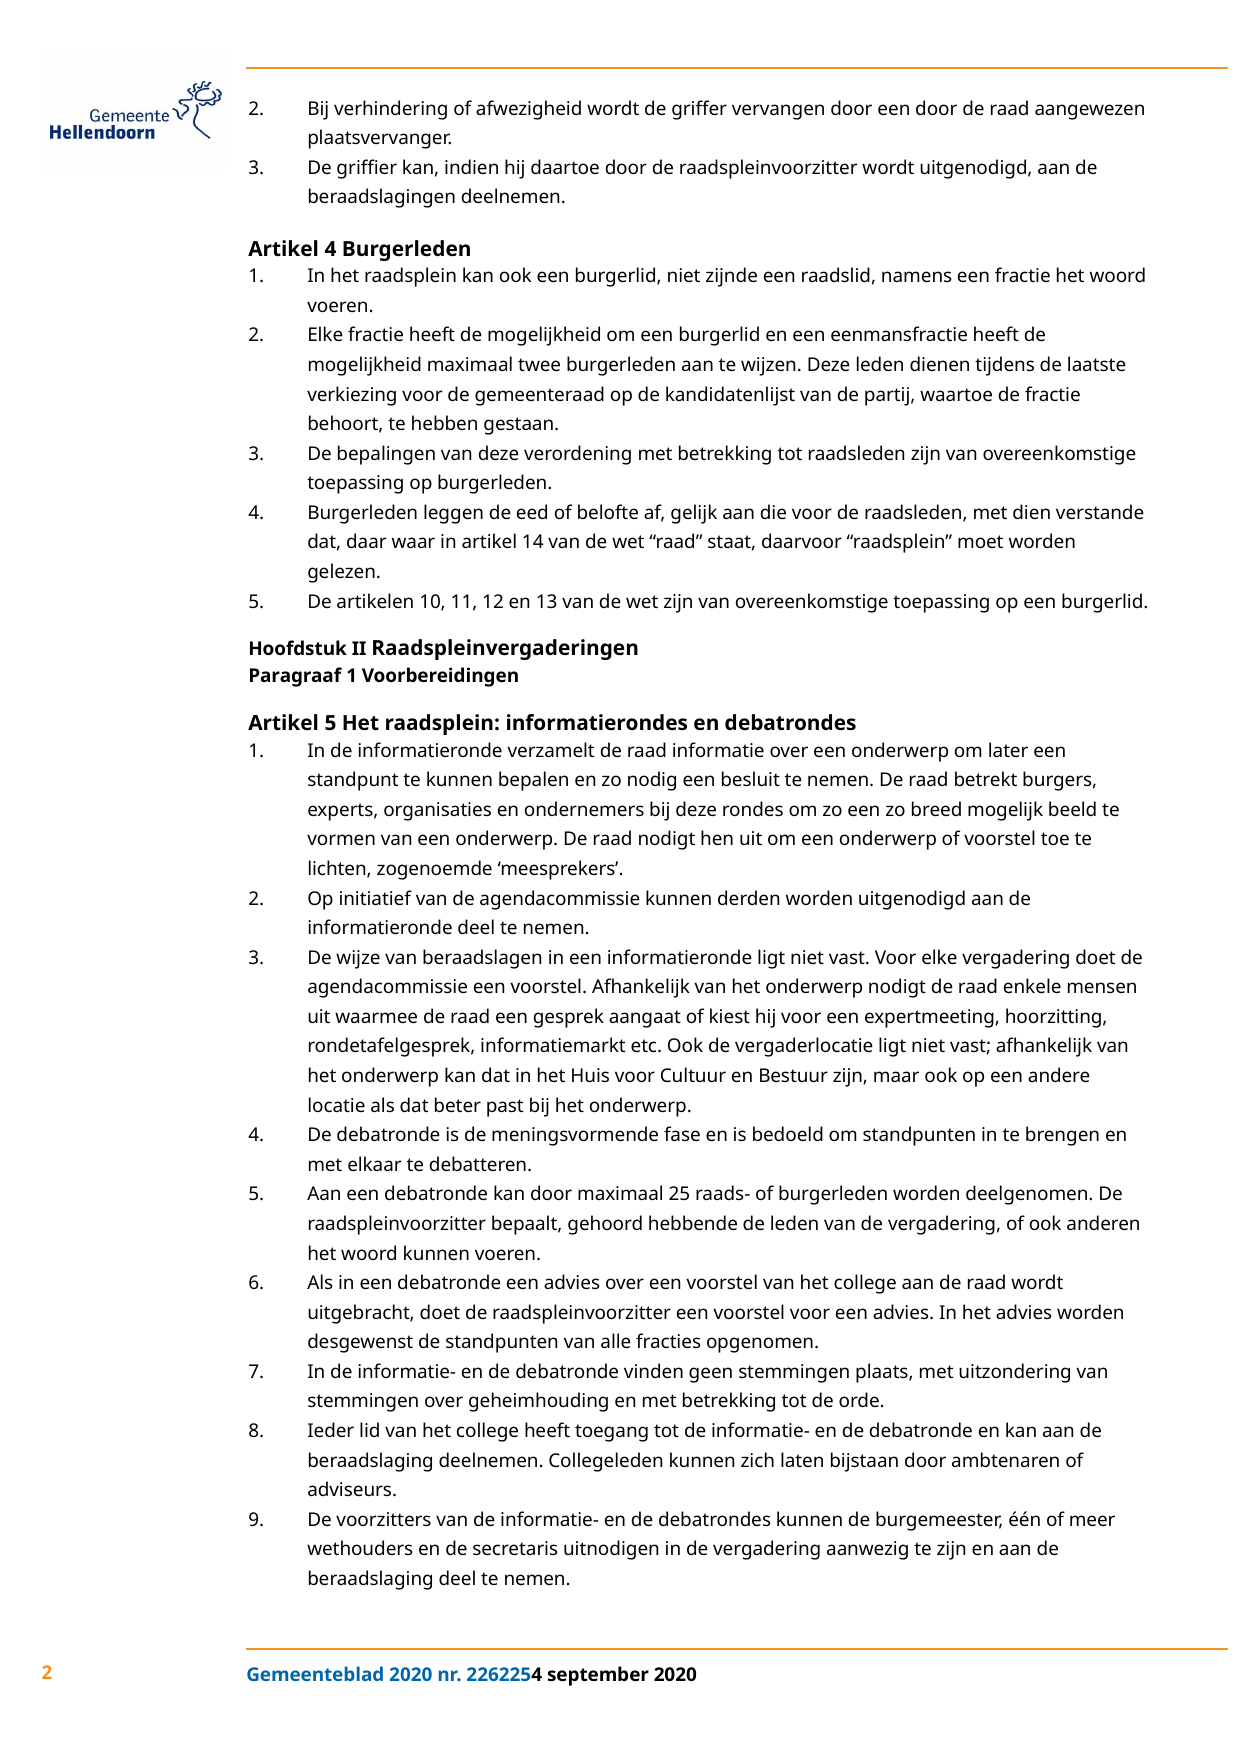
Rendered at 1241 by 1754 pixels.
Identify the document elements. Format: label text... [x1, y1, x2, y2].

list Op initiatief van de agendacommissie kunnen derden worden uitgenodigd aan de informatieronde deel te nemen. [248, 885, 1152, 940]
text Hoofdstuk II Raadspleinvergaderingen [248, 633, 1152, 662]
picture [41, 47, 231, 172]
text Artikel 5 Het raadsplein: informatierondes en debatrondes [248, 708, 1152, 737]
list Als in een debatronde een advies over een voorstel van het college aan de raad wordt uitgebracht, doet de raadspleinvoorzitter een voorstel voor een advies. In het advies worden desgewenst de standpunten van alle fracties opgenomen. [248, 1269, 1152, 1354]
list Ieder lid van het college heeft toegang tot de informatie- en de debatronde en kan aan de beraadslaging deelnemen. Collegeleden kunnen zich laten bijstaan door ambtenaren of adviseurs. [248, 1417, 1152, 1502]
text Artikel 4 Burgerleden [248, 234, 1152, 262]
list De bepalingen van deze verordening met betrekking tot raadsleden zijn van overeenkomstige toepassing op burgerleden. [248, 440, 1152, 495]
list De voorzitters van de informatie- en de debatrondes kunnen de burgemeester, één of meer wethouders en de secretaris uitnodigen in de vergadering aanwezig te zijn en aan de beraadslaging deel te nemen. [248, 1506, 1152, 1591]
list Burgerleden leggen de eed of belofte af, gelijk aan die voor de raadsleden, met dien verstande dat, daar waar in artikel 14 van de wet “raad” staat, daarvoor “raadsplein” moet worden gelezen. [248, 499, 1152, 584]
list In het raadsplein kan ook een burgerlid, niet zijnde een raadslid, namens een fractie het woord voeren. [248, 262, 1152, 318]
list De wijze van beraadslagen in een informatieronde ligt niet vast. Voor elke vergadering doet de agendacommissie een voorstel. Afhankelijk van het onderwerp nodigt de raad enkele mensen uit waarmee de raad een gesprek aangaat of kiest hij voor een expertmeeting, hoorzitting, rondetafelgesprek, informatiemarkt etc. Ook de vergaderlocatie ligt niet vast; afhankelijk van het onderwerp kan dat in het Huis voor Cultuur en Bestuur zijn, maar ook op een andere locatie als dat beter past bij het onderwerp. [248, 944, 1152, 1118]
text Paragraaf 1 Voorbereidingen [248, 662, 1152, 688]
list De debatronde is de meningsvormende fase en is bedoeld om standpunten in te brengen en met elkaar te debatteren. [248, 1121, 1152, 1177]
list In de informatieronde verzamelt de raad informatie over een onderwerp om later een standpunt te kunnen bepalen en zo nodig een besluit te nemen. De raad betrekt burgers, experts, organisaties en ondernemers bij deze rondes om zo een zo breed mogelijk beeld te vormen van een onderwerp. De raad nodigt hen uit om een onderwerp of voorstel toe te lichten, zogenoemde ‘meesprekers’. [248, 737, 1152, 881]
list Elke fractie heeft de mogelijkheid om een burgerlid en een eenmansfractie heeft de mogelijkheid maximaal twee burgerleden aan te wijzen. Deze leden dienen tijdens de laatste verkiezing voor de gemeenteraad op de kandidatenlijst van de partij, waartoe de fractie behoort, te hebben gestaan. [248, 322, 1152, 436]
list Bij verhindering of afwezigheid wordt de griffer vervangen door een door de raad aangewezen plaatsvervanger. [248, 95, 1152, 150]
list De artikelen 10, 11, 12 en 13 van de wet zijn van overeenkomstige toepassing op een burgerlid. [248, 588, 1152, 613]
list De griffier kan, indien hij daartoe door de raadspleinvoorzitter wordt uitgenodigd, aan de beraadslagingen deelnemen. [248, 154, 1152, 209]
list In de informatie- en de debatronde vinden geen stemmingen plaats, met uitzondering van stemmingen over geheimhouding en met betrekking tot de orde. [248, 1358, 1152, 1413]
list Aan een debatronde kan door maximaal 25 raads- of burgerleden worden deelgenomen. De raadspleinvoorzitter bepaalt, gehoord hebbende de leden van de vergadering, of ook anderen het woord kunnen voeren. [248, 1181, 1152, 1266]
